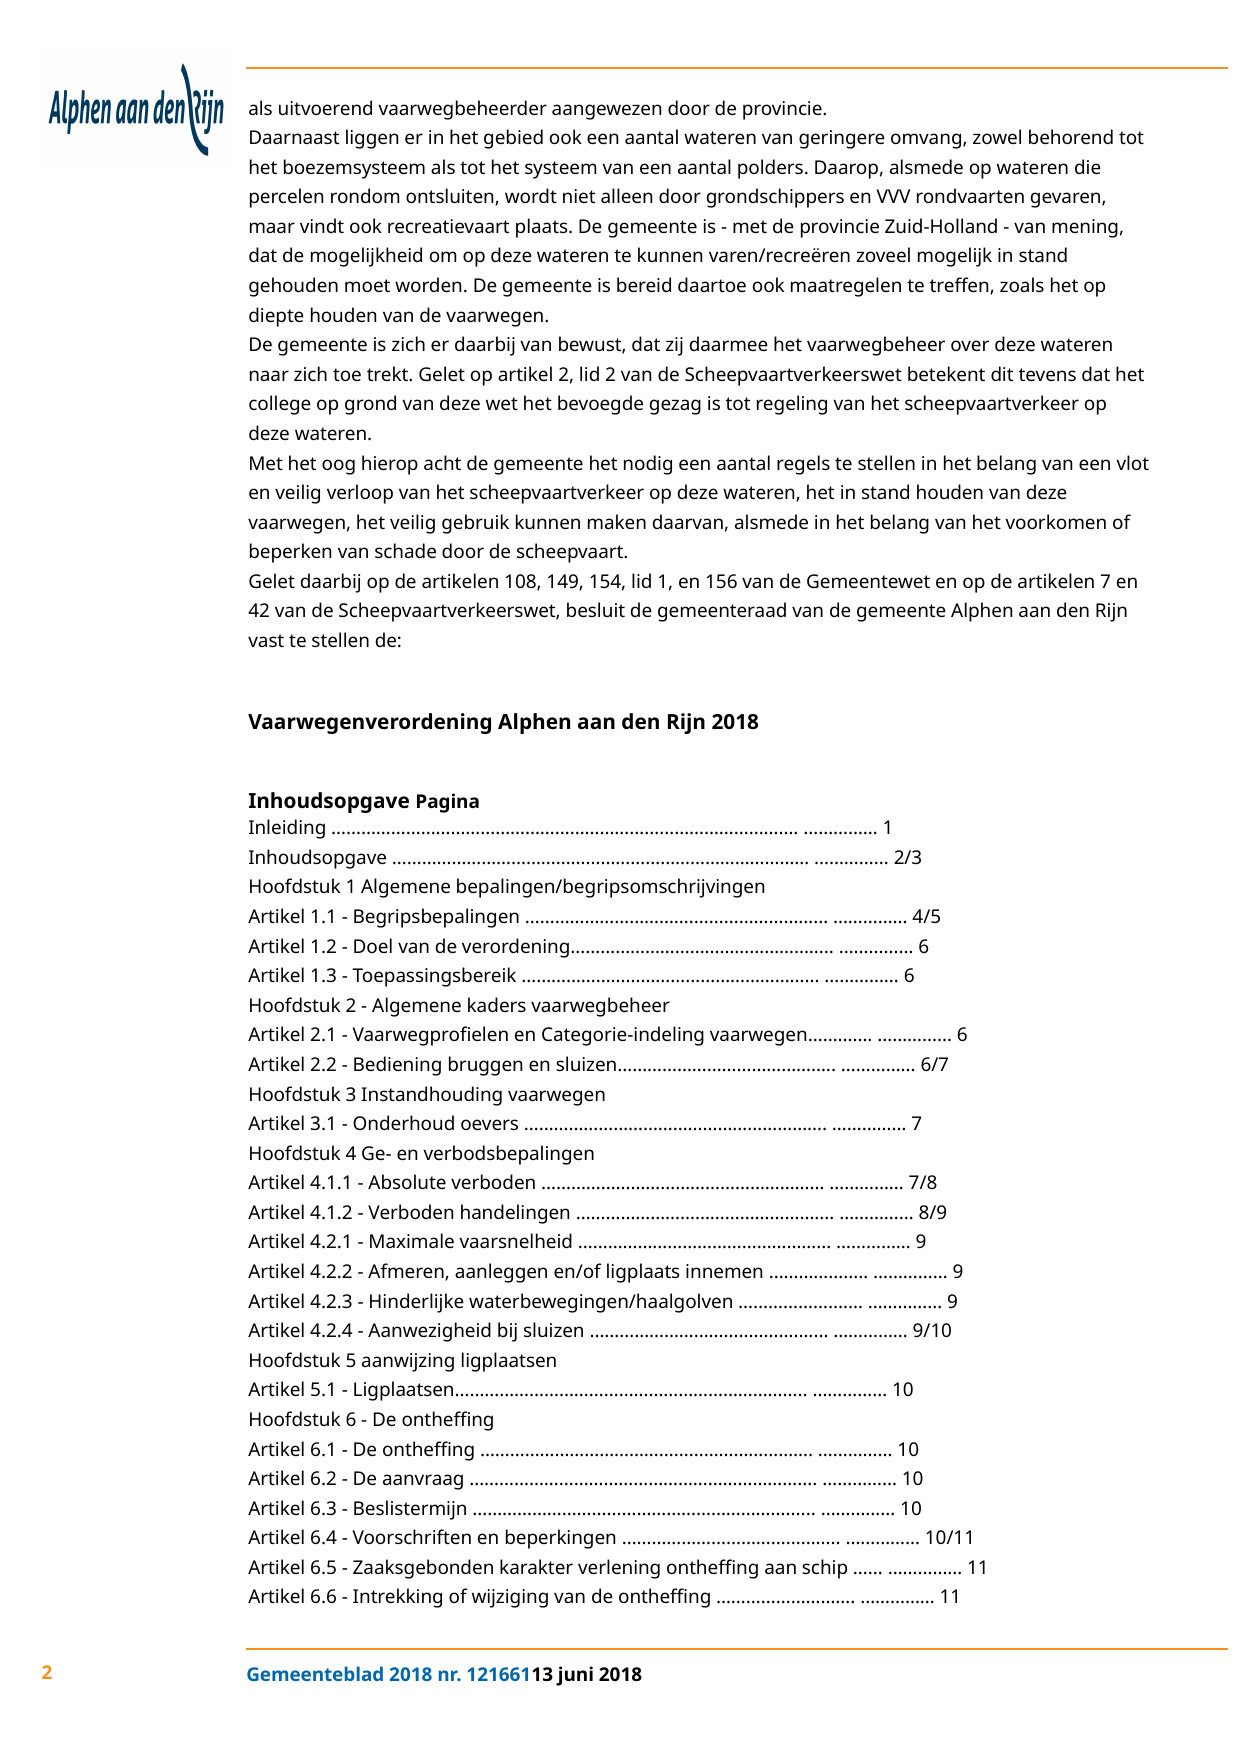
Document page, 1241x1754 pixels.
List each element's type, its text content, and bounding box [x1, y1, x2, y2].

text Artikel 1.3 - Toepassingsbereik …………………………………………………… …………… 6 [248, 962, 1152, 988]
text Hoofdstuk 4 Ge- en verbodsbepalingen [248, 1140, 1152, 1166]
text Hoofdstuk 6 - De ontheffing [248, 1406, 1152, 1432]
text Artikel 2.2 - Bediening bruggen en sluizen…………………………………….. …………… 6/7 [248, 1051, 1152, 1077]
text Daarnaast liggen er in het gebied ook een aantal wateren van geringere omvang, zowel behorend tot het boezemsysteem als tot het systeem van een aantal polders. Daarop, alsmede op wateren die percelen rondom ontsluiten, wordt niet alleen door grondschippers en VVV rondvaarten gevaren, maar vindt ook recreatievaart plaats. De gemeente is - met de provincie Zuid-Holland - van mening, dat de mogelijkheid om op deze wateren te kunnen varen/recreëren zoveel mogelijk in stand gehouden moet worden. De gemeente is bereid daartoe ook maatregelen te treffen, zoals het op diepte houden van de vaarwegen. [248, 124, 1152, 328]
text Artikel 4.2.3 - Hinderlijke waterbewegingen/haalgolven …...………….…… …………… 9 [248, 1288, 1152, 1314]
text Artikel 4.1.2 - Verboden handelingen ………………………………………….… …………… 8/9 [248, 1199, 1152, 1225]
text Artikel 5.1 - Ligplaatsen…………………………………………………………….. …………… 10 [248, 1377, 1152, 1402]
text Artikel 6.3 - Beslistermijn ………………………………………………………...... …………… 10 [248, 1495, 1152, 1521]
text als uitvoerend vaarwegbeheerder aangewezen door de provincie. [248, 95, 1152, 121]
picture [41, 47, 231, 172]
text De gemeente is zich er daarbij van bewust, dat zij daarmee het vaarwegbeheer over deze wateren naar zich toe trekt. Gelet op artikel 2, lid 2 van de Scheepvaartverkeerswet betekent dit tevens dat het college op grond van deze wet het bevoegde gezag is tot regeling van het scheepvaartverkeer op deze wateren. [248, 331, 1152, 446]
text Artikel 2.1 - Vaarwegprofielen en Categorie-indeling vaarwegen…………. …………… 6 [248, 1022, 1152, 1047]
text Artikel 6.6 - Intrekking of wijziging van de ontheffing ………………………. …………… 11 [248, 1584, 1152, 1609]
text Artikel 1.1 - Begripsbepalingen …………………………….……………………… …………… 4/5 [248, 903, 1152, 929]
text Artikel 6.1 - De ontheffing …………………………………………………………. …………… 10 [248, 1436, 1152, 1462]
text Artikel 4.2.1 - Maximale vaarsnelheid …………………………………………… …………… 9 [248, 1229, 1152, 1254]
text Inhoudsopgave Pagina [248, 786, 1152, 814]
text Artikel 4.1.1 - Absolute verboden ………………………………………………… …………… 7/8 [248, 1169, 1152, 1195]
text Artikel 6.2 - De aanvraag ………………………………………………………….... …………… 10 [248, 1465, 1152, 1491]
text Met het oog hierop acht de gemeente het nodig een aantal regels te stellen in het belang van een vlot en veilig verloop van het scheepvaartverkeer op deze wateren, het in stand houden van deze vaarwegen, het veilig gebruik kunnen maken daarvan, alsmede in het belang van het voorkomen of beperken van schade door de scheepvaart. [248, 450, 1152, 564]
text Inhoudsopgave ………………………………………………………………………… …………… 2/3 [248, 844, 1152, 870]
text Vaarwegenverordening Alphen aan den Rijn 2018 [248, 707, 1152, 736]
text Hoofdstuk 2 - Algemene kaders vaarwegbeheer [248, 992, 1152, 1018]
text Gelet daarbij op de artikelen 108, 149, 154, lid 1, en 156 van de Gemeentewet en op de artikelen 7 en 42 van de Scheepvaartverkeerswet, besluit de gemeenteraad van de gemeente Alphen aan den Rijn vast te stellen de: [248, 568, 1152, 653]
text Artikel 1.2 - Doel van de verordening…………………………………………….. …………… 6 [248, 933, 1152, 959]
text Artikel 3.1 - Onderhoud oevers ……………………………………………………. …………… 7 [248, 1110, 1152, 1136]
text Hoofdstuk 1 Algemene bepalingen/begripsomschrijvingen [248, 874, 1152, 899]
text Hoofdstuk 3 Instandhouding vaarwegen [248, 1081, 1152, 1107]
text Artikel 6.5 - Zaaksgebonden karakter verlening ontheffing aan schip …… …………… 11 [248, 1554, 1152, 1580]
text Artikel 6.4 - Voorschriften en beperkingen …………………………………….. …………… 10/11 [248, 1524, 1152, 1550]
text Hoofdstuk 5 aanwijzing ligplaatsen [248, 1347, 1152, 1373]
text Artikel 4.2.2 - Afmeren, aanleggen en/of ligplaats innemen ……………..… …………… 9 [248, 1258, 1152, 1284]
text Artikel 4.2.4 - Aanwezigheid bij sluizen …………………………..………….… …………… 9/10 [248, 1317, 1152, 1343]
text Inleiding …………………………………………………………………………………. …………… 1 [248, 814, 1152, 840]
